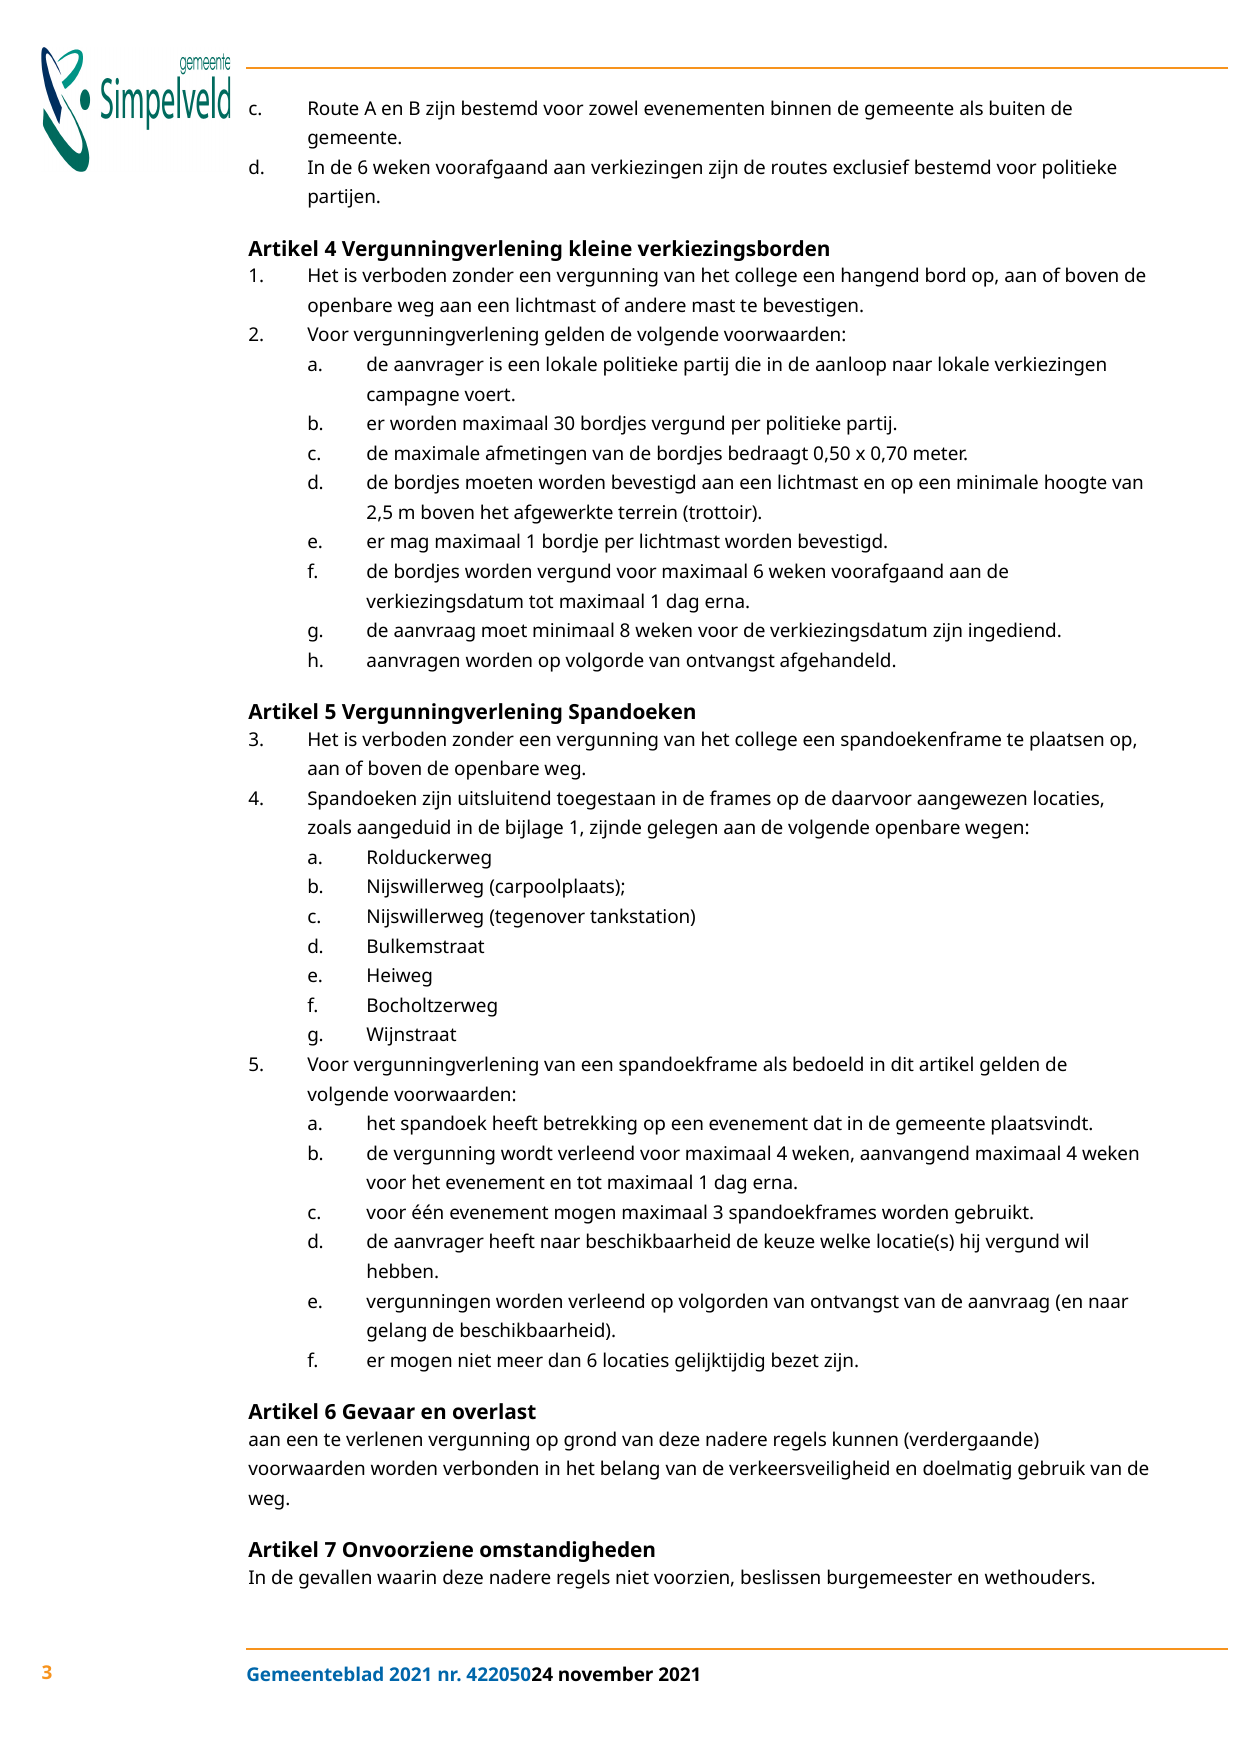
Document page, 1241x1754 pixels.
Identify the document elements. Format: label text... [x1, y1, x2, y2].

text In de gevallen waarin deze nadere regels niet voorzien, beslissen burgemeester en wethouders. [248, 1564, 1152, 1590]
list Route A en B zijn bestemd voor zowel evenementen binnen de gemeente als buiten de gemeente. [248, 95, 1152, 150]
list het spandoek heeft betrekking op een evenement dat in de gemeente plaatsvindt. [307, 1110, 1152, 1136]
list de maximale afmetingen van de bordjes bedraagt 0,50 x 0,70 meter. [307, 440, 1152, 466]
picture [41, 47, 231, 172]
text aan een te verlenen vergunning op grond van deze nadere regels kunnen (verdergaande) voorwaarden worden verbonden in het belang van de verkeersveiligheid en doelmatig gebruik van de weg. [248, 1426, 1152, 1511]
text Artikel 6 Gevaar en overlast [248, 1397, 1152, 1426]
list er mogen niet meer dan 6 locaties gelijktijdig bezet zijn. [307, 1347, 1152, 1373]
list de aanvrager heeft naar beschikbaarheid de keuze welke locatie(s) hij vergund wil hebben. [307, 1229, 1152, 1284]
list Rolduckerweg [307, 844, 1152, 870]
list de aanvraag moet minimaal 8 weken voor de verkiezingsdatum zijn ingediend. [307, 617, 1152, 643]
list voor één evenement mogen maximaal 3 spandoekframes worden gebruikt. [307, 1199, 1152, 1225]
list In de 6 weken voorafgaand aan verkiezingen zijn de routes exclusief bestemd voor politieke partijen. [248, 154, 1152, 209]
list Spandoeken zijn uitsluitend toegestaan in de frames op de daarvoor aangewezen locaties, zoals aangeduid in de bijlage 1, zijnde gelegen aan de volgende openbare wegen: [248, 785, 1152, 840]
list de vergunning wordt verleend voor maximaal 4 weken, aanvangend maximaal 4 weken voor het evenement en tot maximaal 1 dag erna. [307, 1140, 1152, 1195]
list aanvragen worden op volgorde van ontvangst afgehandeld. [307, 647, 1152, 673]
text Artikel 7 Onvoorziene omstandigheden [248, 1536, 1152, 1564]
list vergunningen worden verleend op volgorden van ontvangst van de aanvraag (en naar gelang de beschikbaarheid). [307, 1288, 1152, 1343]
list Wijnstraat [307, 1022, 1152, 1047]
list Voor vergunningverlening gelden de volgende voorwaarden: [248, 322, 1152, 347]
list de bordjes moeten worden bevestigd aan een lichtmast en op een minimale hoogte van 2,5 m boven het afgewerkte terrein (trottoir). [307, 469, 1152, 525]
list er worden maximaal 30 bordjes vergund per politieke partij. [307, 410, 1152, 436]
list Nijswillerweg (tegenover tankstation) [307, 903, 1152, 929]
list Het is verboden zonder een vergunning van het college een hangend bord op, aan of boven de openbare weg aan een lichtmast of andere mast te bevestigen. [248, 262, 1152, 318]
list de aanvrager is een lokale politieke partij die in de aanloop naar lokale verkiezingen campagne voert. [307, 351, 1152, 406]
text Artikel 5 Vergunningverlening Spandoeken [248, 697, 1152, 726]
list Bulkemstraat [307, 933, 1152, 959]
list Het is verboden zonder een vergunning van het college een spandoekenframe te plaatsen op, aan of boven de openbare weg. [248, 726, 1152, 781]
list Nijswillerweg (carpoolplaats); [307, 874, 1152, 899]
list de bordjes worden vergund voor maximaal 6 weken voorafgaand aan de verkiezingsdatum tot maximaal 1 dag erna. [307, 558, 1152, 613]
list Bocholtzerweg [307, 992, 1152, 1018]
text Artikel 4 Vergunningverlening kleine verkiezingsborden [248, 234, 1152, 262]
list er mag maximaal 1 bordje per lichtmast worden bevestigd. [307, 529, 1152, 554]
list Voor vergunningverlening van een spandoekframe als bedoeld in dit artikel gelden de volgende voorwaarden: [248, 1051, 1152, 1107]
list Heiweg [307, 962, 1152, 988]
